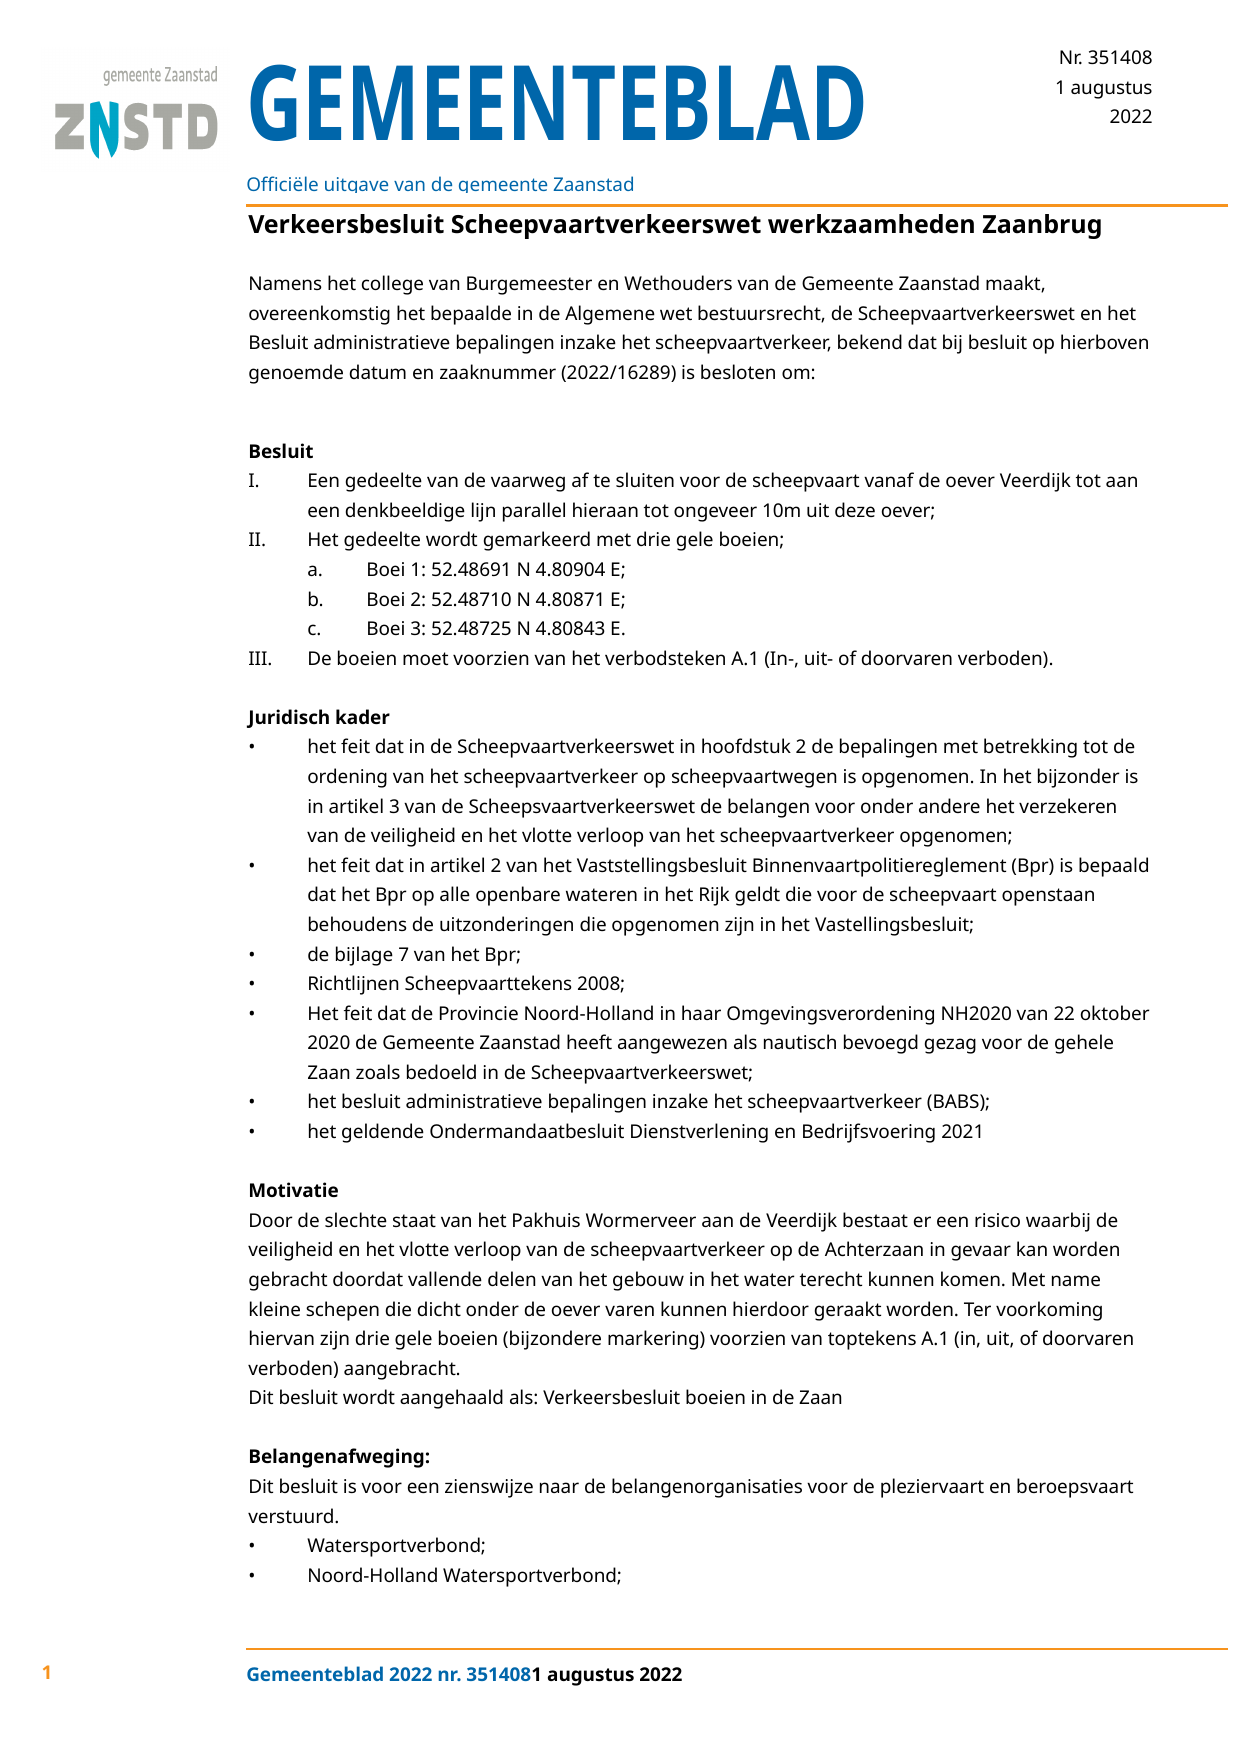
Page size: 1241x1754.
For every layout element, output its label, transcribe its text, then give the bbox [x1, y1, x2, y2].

list het feit dat in de Scheepvaartverkeerswet in hoofdstuk 2 de bepalingen met betrekking tot de ordening van het scheepvaartverkeer op scheepvaartwegen is opgenomen. In het bijzonder is in artikel 3 van de Scheepsvaartverkeerswet de belangen voor onder andere het verzekeren van de veiligheid en het vlotte verloop van het scheepvaartverkeer opgenomen; [248, 734, 1152, 848]
text Belangenafweging: [248, 1444, 1152, 1469]
list Noord-Holland Watersportverbond; [248, 1562, 1152, 1588]
text Door de slechte staat van het Pakhuis Wormerveer aan de Veerdijk bestaat er een risico waarbij de veiligheid en het vlotte verloop van de scheepvaartverkeer op de Achterzaan in gevaar kan worden gebracht doordat vallende delen van het gebouw in het water terecht kunnen komen. Met name kleine schepen die dicht onder de oever varen kunnen hierdoor geraakt worden. Ter voorkoming hiervan zijn drie gele boeien (bijzondere markering) voorzien van toptekens A.1 (in, uit, of doorvaren verboden) aangebracht. [248, 1207, 1152, 1381]
list het besluit administratieve bepalingen inzake het scheepvaartverkeer (BABS); [248, 1089, 1152, 1114]
list Boei 2: 52.48710 N 4.80871 E; [307, 586, 1152, 612]
text Dit besluit wordt aangehaald als: Verkeersbesluit boeien in de Zaan [248, 1384, 1152, 1410]
list Richtlijnen Scheepvaarttekens 2008; [248, 970, 1152, 996]
list Het feit dat de Provincie Noord-Holland in haar Omgevingsverordening NH2020 van 22 oktober 2020 de Gemeente Zaanstad heeft aangewezen als nautisch bevoegd gezag voor de gehele Zaan zoals bedoeld in de Scheepvaartverkeerswet; [248, 1000, 1152, 1085]
list Watersportverbond; [248, 1532, 1152, 1558]
list Boei 3: 52.48725 N 4.80843 E. [307, 615, 1152, 641]
list Het gedeelte wordt gemarkeerd met drie gele boeien; [248, 527, 1152, 552]
text Namens het college van Burgemeester en Wethouders van de Gemeente Zaanstad maakt, overeenkomstig het bepaalde in de Algemene wet bestuursrecht, de Scheepvaartverkeerswet en het Besluit administratieve bepalingen inzake het scheepvaartverkeer, bekend dat bij besluit op hierboven genoemde datum en zaaknummer (2022/16289) is besloten om: [248, 270, 1152, 385]
text Besluit [248, 438, 1152, 464]
text Juridisch kader [248, 704, 1152, 730]
list Een gedeelte van de vaarweg af te sluiten voor de scheepvaart vanaf de oever Veerdijk tot aan een denkbeeldige lijn parallel hieraan tot ongeveer 10m uit deze oever; [248, 467, 1152, 523]
picture [41, 47, 231, 172]
list het geldende Ondermandaatbesluit Dienstverlening en Bedrijfsvoering 2021 [248, 1118, 1152, 1144]
text Dit besluit is voor een zienswijze naar de belangenorganisaties voor de pleziervaart en beroepsvaart verstuurd. [248, 1473, 1152, 1529]
list de bijlage 7 van het Bpr; [248, 941, 1152, 967]
text Verkeersbesluit Scheepvaartverkeerswet werkzaamheden Zaanbrug [248, 207, 1152, 241]
text Motivatie [248, 1177, 1152, 1203]
list het feit dat in artikel 2 van het Vaststellingsbesluit Binnenvaartpolitiereglement (Bpr) is bepaald dat het Bpr op alle openbare wateren in het Rijk geldt die voor de scheepvaart openstaan behoudens de uitzonderingen die opgenomen zijn in het Vastellingsbesluit; [248, 852, 1152, 937]
list Boei 1: 52.48691 N 4.80904 E; [307, 556, 1152, 582]
list De boeien moet voorzien van het verbodsteken A.1 (In-, uit- of doorvaren verboden). [248, 645, 1152, 671]
